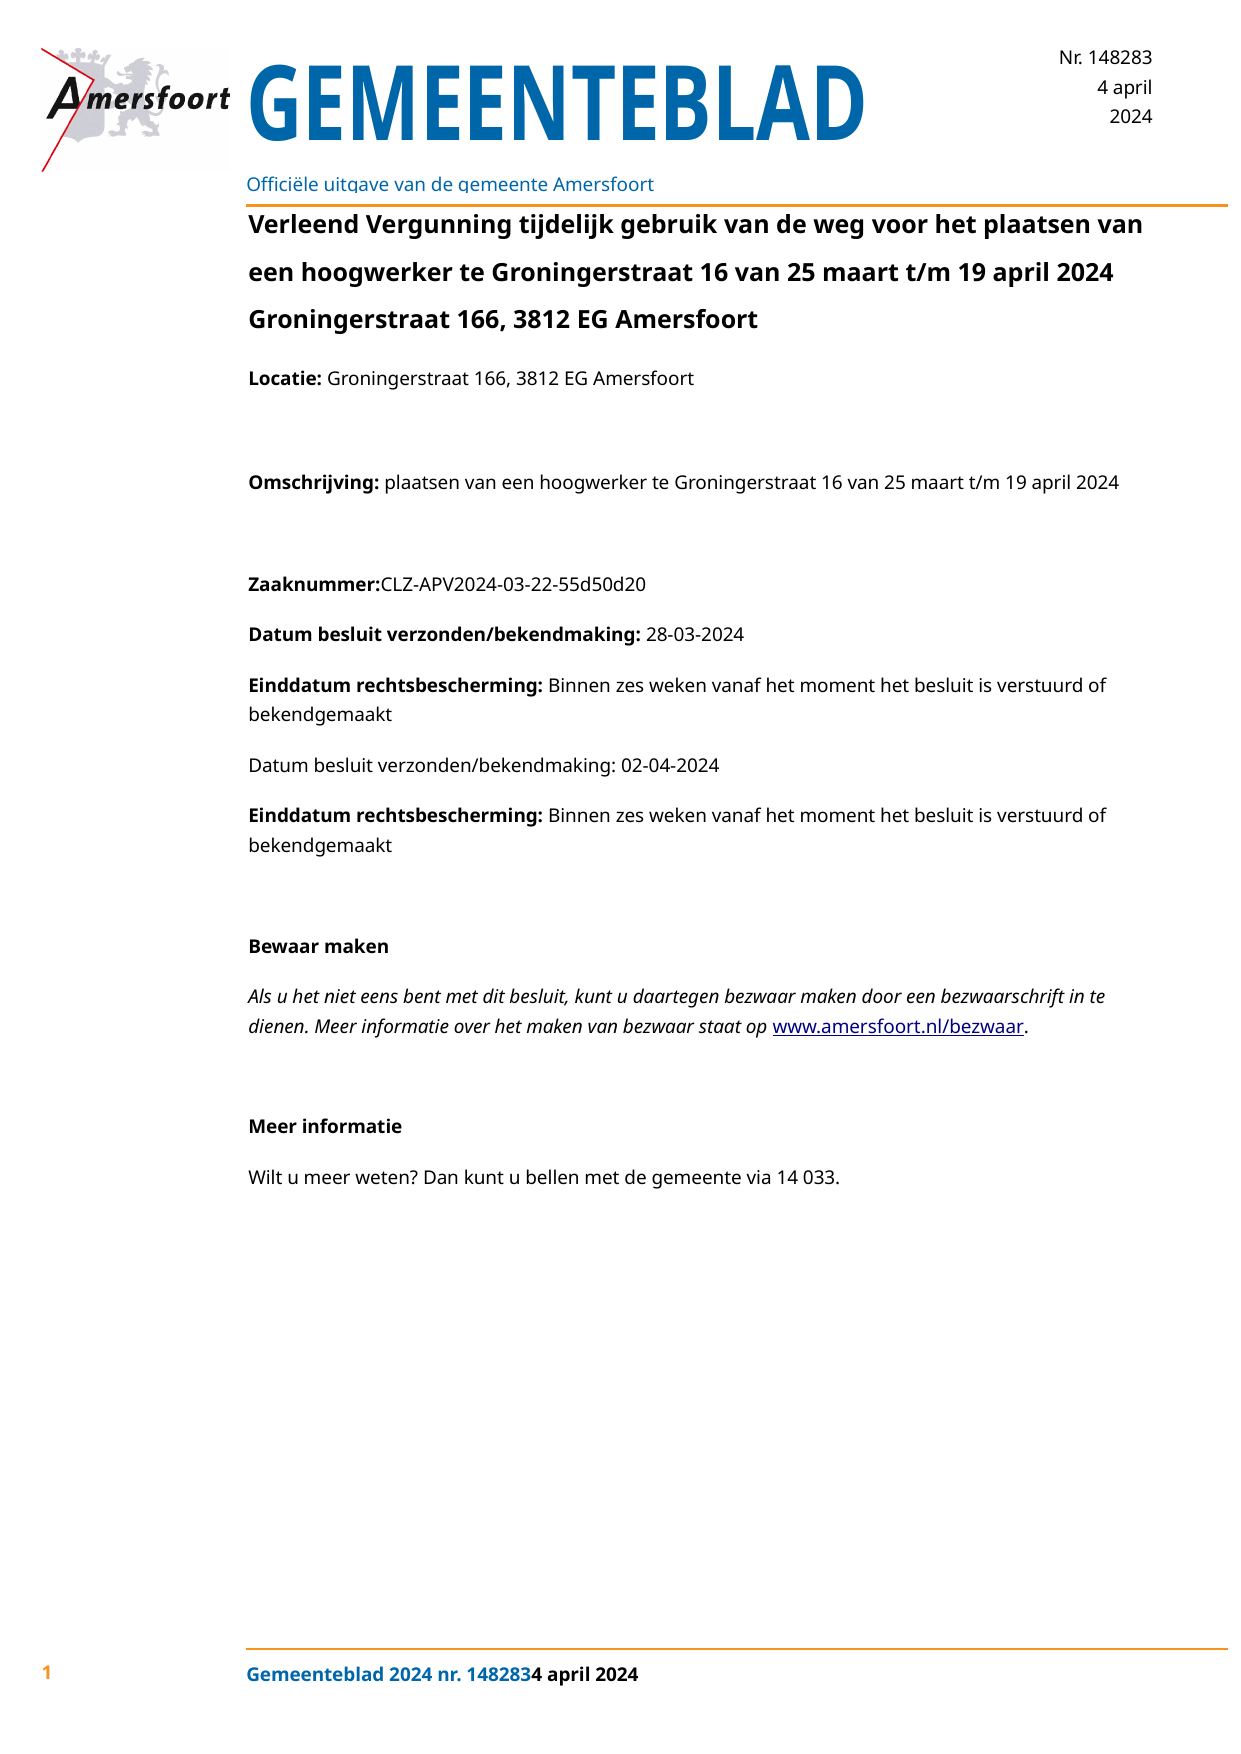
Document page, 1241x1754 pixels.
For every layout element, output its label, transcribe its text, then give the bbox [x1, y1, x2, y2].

text Einddatum rechtsbescherming: Binnen zes weken vanaf het moment het besluit is verstuurd of bekendgemaakt [248, 672, 1152, 727]
text Datum besluit verzonden/bekendmaking: 02-04-2024 [248, 752, 1152, 778]
text ﻿Omschrijving: plaatsen van een hoogwerker te Groningerstraat 16 van 25 maart t/m 19 april 2024 [248, 466, 1152, 496]
text Verleend Vergunning tijdelijk gebruik van de weg voor het plaatsen van een hoogwerker te Groningerstraat 16 van 25 maart t/m 19 april 2024 Groningerstraat 166, 3812 EG Amersfoort [248, 207, 1152, 336]
text Als u het niet eens bent met dit besluit, kunt u daartegen bezwaar maken door een bezwaarschrift in te dienen. Meer informatie over het maken van bezwaar staat op www.amersfoort.nl/bezwaar. [248, 983, 1152, 1038]
text Meer informatie [248, 1114, 1152, 1139]
text Locatie: Groningerstraat 166, 3812 EG Amersfoort [248, 366, 1152, 391]
text Bewaar maken [248, 933, 1152, 958]
text Einddatum rechtsbescherming: Binnen zes weken vanaf het moment het besluit is verstuurd of bekendgemaakt [248, 802, 1152, 858]
text Wilt u meer weten? Dan kunt u bellen met de gemeente via 14 033. [248, 1164, 1152, 1190]
text Datum besluit verzonden/bekendmaking: 28-03-2024 [248, 622, 1152, 647]
picture [41, 47, 231, 172]
text Zaaknummer:CLZ-APV2024-03-22-55d50d20 [248, 571, 1152, 597]
